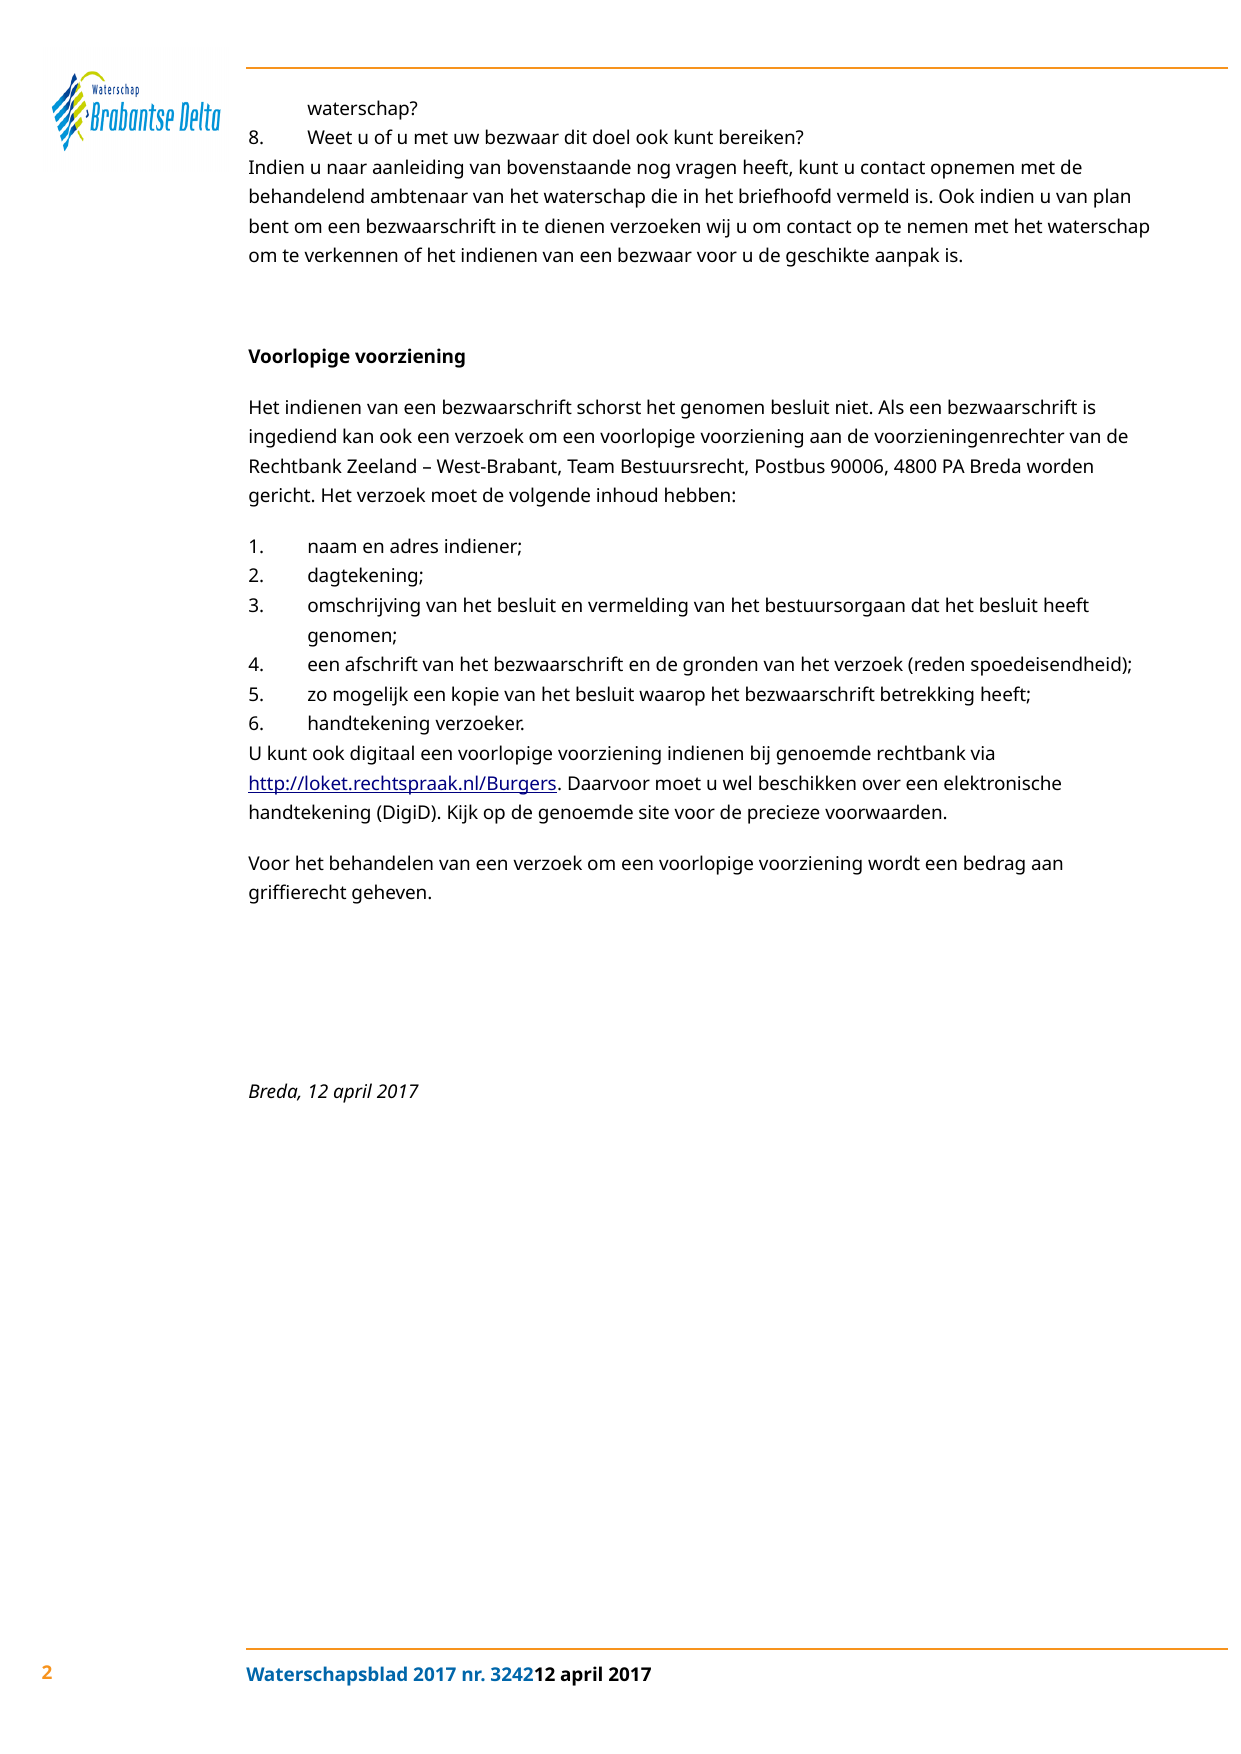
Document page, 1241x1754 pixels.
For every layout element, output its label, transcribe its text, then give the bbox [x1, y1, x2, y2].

list naam en adres indiener; [248, 533, 1152, 559]
text U kunt ook digitaal een voorlopige voorziening indienen bij genoemde rechtbank via http://loket.rechtspraak.nl/Burgers. Daarvoor moet u wel beschikken over een elektronische handtekening (DigiD). Kijk op de genoemde site voor de precieze voorwaarden. [248, 740, 1152, 825]
list Weet u of u met uw bezwaar dit doel ook kunt bereiken? [248, 124, 1152, 150]
list zo mogelijk een kopie van het besluit waarop het bezwaarschrift betrekking heeft; [248, 681, 1152, 707]
list handtekening verzoeker. [248, 711, 1152, 736]
list waterschap? [248, 95, 1152, 121]
picture [41, 47, 231, 172]
text Breda, 12 april 2017 [248, 1078, 1152, 1104]
text Indien u naar aanleiding van bovenstaande nog vragen heeft, kunt u contact opnemen met de behandelend ambtenaar van het waterschap die in het briefhoofd vermeld is. Ook indien u van plan bent om een bezwaarschrift in te dienen verzoeken wij u om contact op te nemen met het waterschap om te verkennen of het indienen van een bezwaar voor u de geschikte aanpak is. [248, 154, 1152, 268]
list een afschrift van het bezwaarschrift en de gronden van het verzoek (reden spoedeisendheid); [248, 651, 1152, 677]
text Het indienen van een bezwaarschrift schorst het genomen besluit niet. Als een bezwaarschrift is ingediend kan ook een verzoek om een voorlopige voorziening aan de voorzieningenrechter van de Rechtbank Zeeland – West-Brabant, Team Bestuursrecht, Postbus 90006, 4800 PA Breda worden gericht. Het verzoek moet de volgende inhoud hebben: [248, 394, 1152, 508]
list dagtekening; [248, 563, 1152, 588]
text Voor het behandelen van een verzoek om een voorlopige voorziening wordt een bedrag aan griffierecht geheven. [248, 850, 1152, 905]
list omschrijving van het besluit en vermelding van het bestuursorgaan dat het besluit heeft genomen; [248, 592, 1152, 648]
text Voorlopige voorziening [248, 343, 1152, 369]
